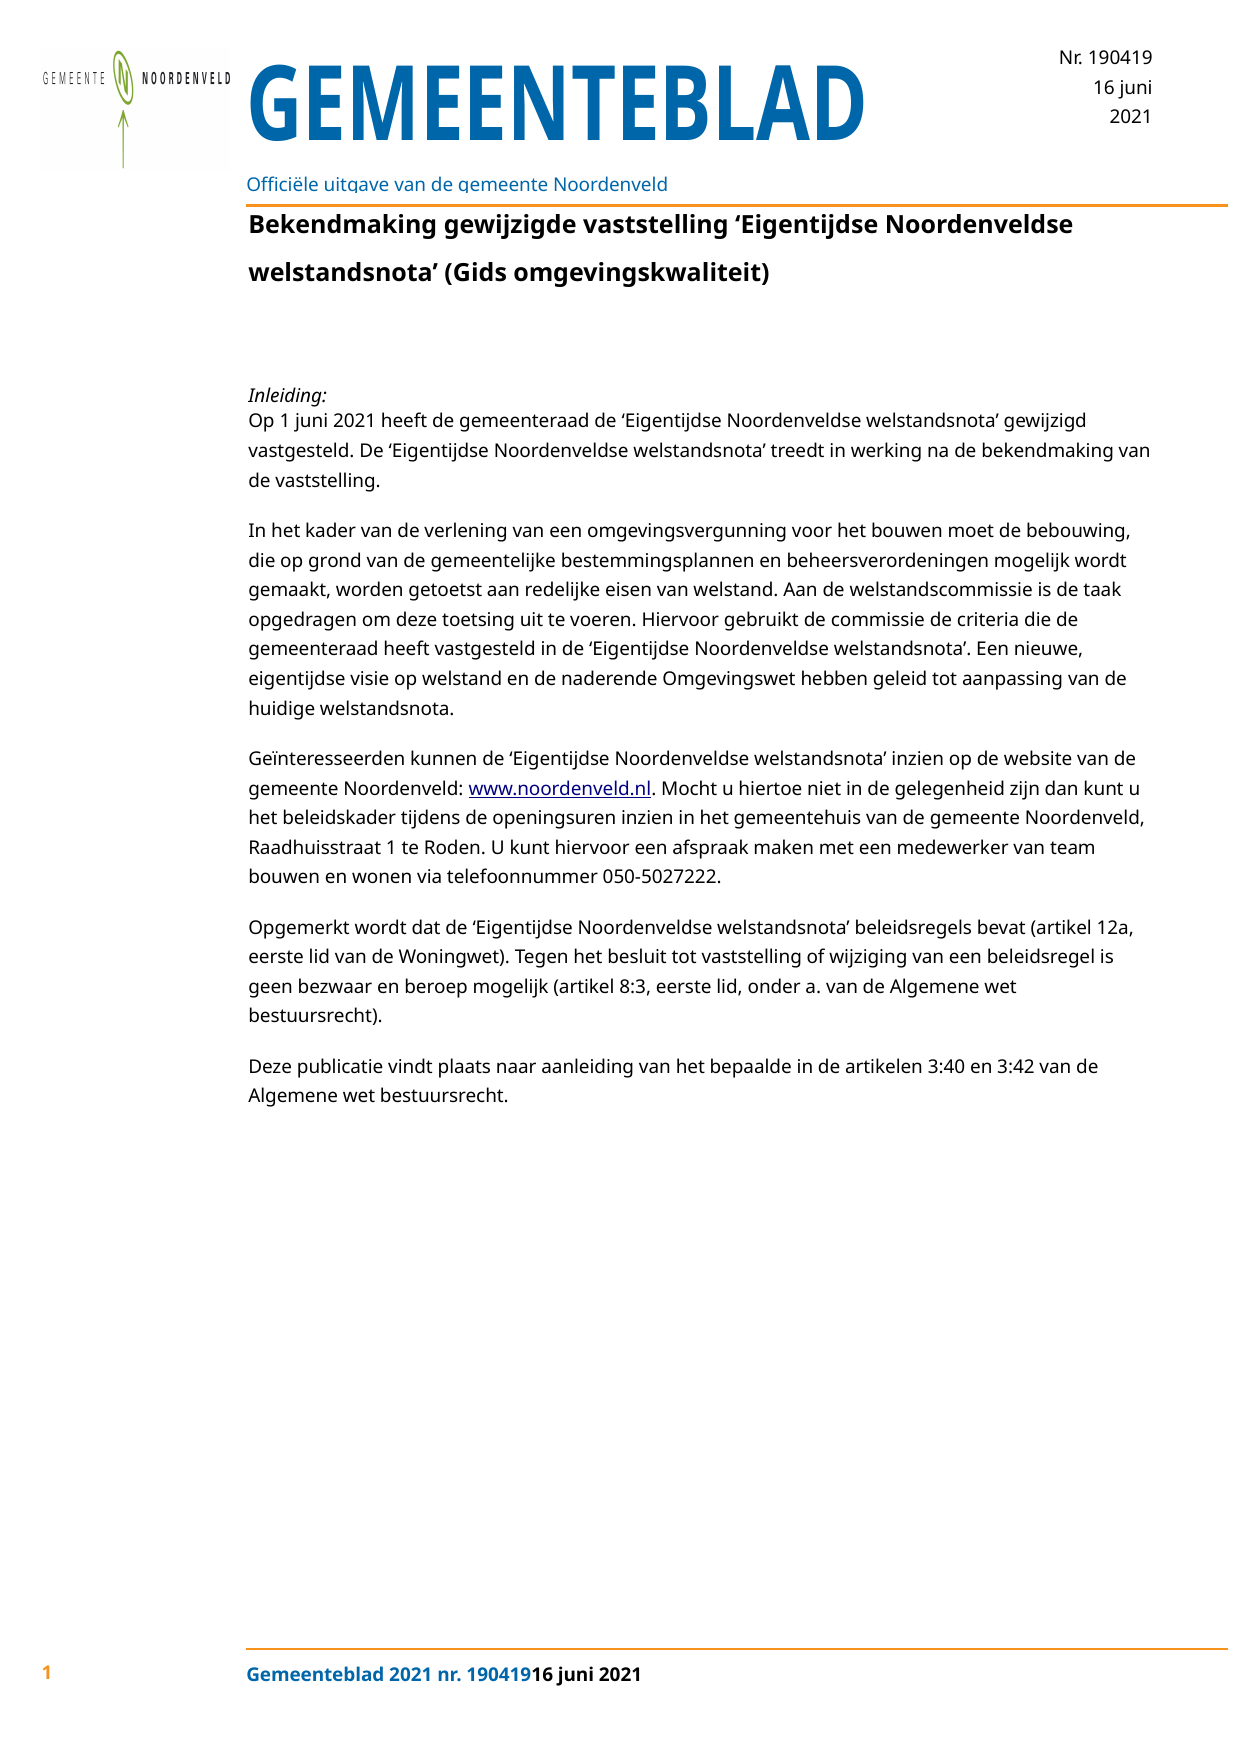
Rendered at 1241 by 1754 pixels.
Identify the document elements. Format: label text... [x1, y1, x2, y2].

picture [41, 47, 231, 172]
text Op 1 juni 2021 heeft de gemeenteraad de ‘Eigentijdse Noordenveldse welstandsnota’ gewijzigd vastgesteld. De ‘Eigentijdse Noordenveldse welstandsnota’ treedt in werking na de bekendmaking van de vaststelling. [248, 408, 1152, 492]
text Opgemerkt wordt dat de ‘Eigentijdse Noordenveldse welstandsnota’ beleidsregels bevat (artikel 12a, eerste lid van de Woningwet). Tegen het besluit tot vaststelling of wijziging van een beleidsregel is geen bezwaar en beroep mogelijk (artikel 8:3, eerste lid, onder a. van de Algemene wet bestuursrecht). [248, 914, 1152, 1028]
text Deze publicatie vindt plaats naar aanleiding van het bepaalde in de artikelen 3:40 en 3:42 van de Algemene wet bestuursrecht. [248, 1053, 1152, 1108]
text In het kader van de verlening van een omgevingsvergunning voor het bouwen moet de bebouwing, die op grond van de gemeentelijke bestemmingsplannen en beheersverordeningen mogelijk wordt gemaakt, worden getoetst aan redelijke eisen van welstand. Aan de welstandscommissie is de taak opgedragen om deze toetsing uit te voeren. Hiervoor gebruikt de commissie de criteria die de gemeenteraad heeft vastgesteld in de ‘Eigentijdse Noordenveldse welstandsnota’. Een nieuwe, eigentijdse visie op welstand en de naderende Omgevingswet hebben geleid tot aanpassing van de huidige welstandsnota. [248, 517, 1152, 720]
text Geïnteresseerden kunnen de ‘Eigentijdse Noordenveldse welstandsnota’ inzien op de website van de gemeente Noordenveld: www.noordenveld.nl. Mocht u hiertoe niet in de gelegenheid zijn dan kunt u het beleidskader tijdens de openingsuren inzien in het gemeentehuis van de gemeente Noordenveld, Raadhuisstraat 1 te Roden. U kunt hiervoor een afspraak maken met een medewerker van team bouwen en wonen via telefoonnummer 050-5027222. [248, 745, 1152, 889]
text Bekendmaking gewijzigde vaststelling ‘Eigentijdse Noordenveldse welstandsnota’ (Gids omgevingskwaliteit) [248, 207, 1152, 288]
text Inleiding: [248, 382, 1152, 408]
